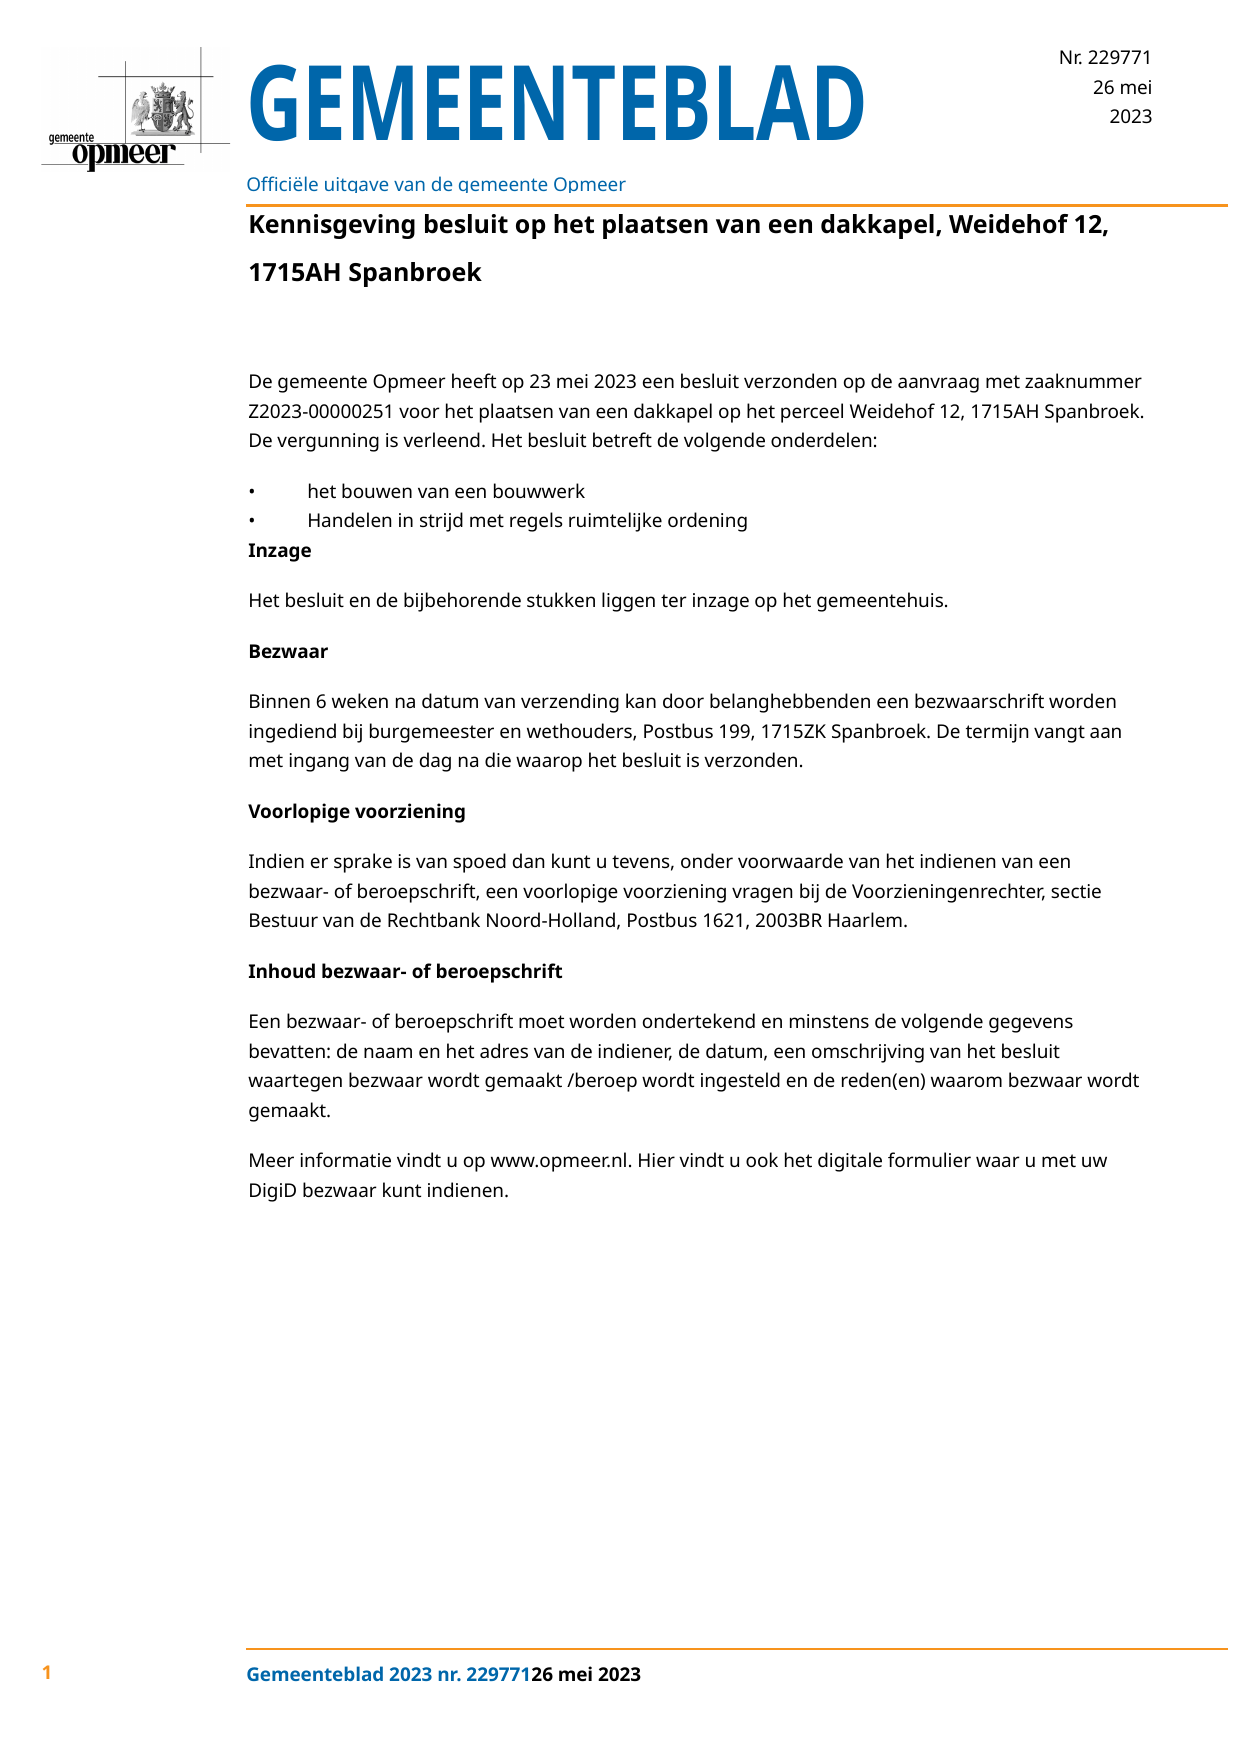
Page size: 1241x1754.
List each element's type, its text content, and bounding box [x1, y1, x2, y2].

text Een bezwaar- of beroepschrift moet worden ondertekend en minstens de volgende gegevens bevatten: de naam en het adres van de indiener, de datum, een omschrijving van het besluit waartegen bezwaar wordt gemaakt /beroep wordt ingesteld en de reden(en) waarom bezwaar wordt gemaakt. [248, 1008, 1152, 1123]
text De gemeente Opmeer heeft op 23 mei 2023 een besluit verzonden op de aanvraag met zaaknummer Z2023-00000251 voor het plaatsen van een dakkapel op het perceel Weidehof 12, 1715AH Spanbroek. De vergunning is verleend. Het besluit betreft de volgende onderdelen: [248, 368, 1152, 453]
text Meer informatie vindt u op www.opmeer.nl. Hier vindt u ook het digitale formulier waar u met uw DigiD bezwaar kunt indienen. [248, 1147, 1152, 1203]
text Inhoud bezwaar- of beroepschrift [248, 958, 1152, 984]
text Inzage [248, 537, 1152, 563]
text Kennisgeving besluit op het plaatsen van een dakkapel, Weidehof 12, 1715AH Spanbroek [248, 207, 1152, 288]
text Bezwaar [248, 638, 1152, 664]
text Binnen 6 weken na datum van verzending kan door belanghebbenden een bezwaarschrift worden ingediend bij burgemeester en wethouders, Postbus 199, 1715ZK Spanbroek. De termijn vangt aan met ingang van de dag na die waarop het besluit is verzonden. [248, 688, 1152, 773]
text Het besluit en de bijbehorende stukken liggen ter inzage op het gemeentehuis. [248, 587, 1152, 613]
picture [41, 47, 231, 172]
text Indien er sprake is van spoed dan kunt u tevens, onder voorwaarde van het indienen van een bezwaar- of beroepschrift, een voorlopige voorziening vragen bij de Voorzieningenrechter, sectie Bestuur van de Rechtbank Noord-Holland, Postbus 1621, 2003BR Haarlem. [248, 848, 1152, 933]
text Voorlopige voorziening [248, 798, 1152, 824]
list Handelen in strijd met regels ruimtelijke ordening [248, 507, 1152, 533]
list het bouwen van een bouwwerk [248, 478, 1152, 504]
